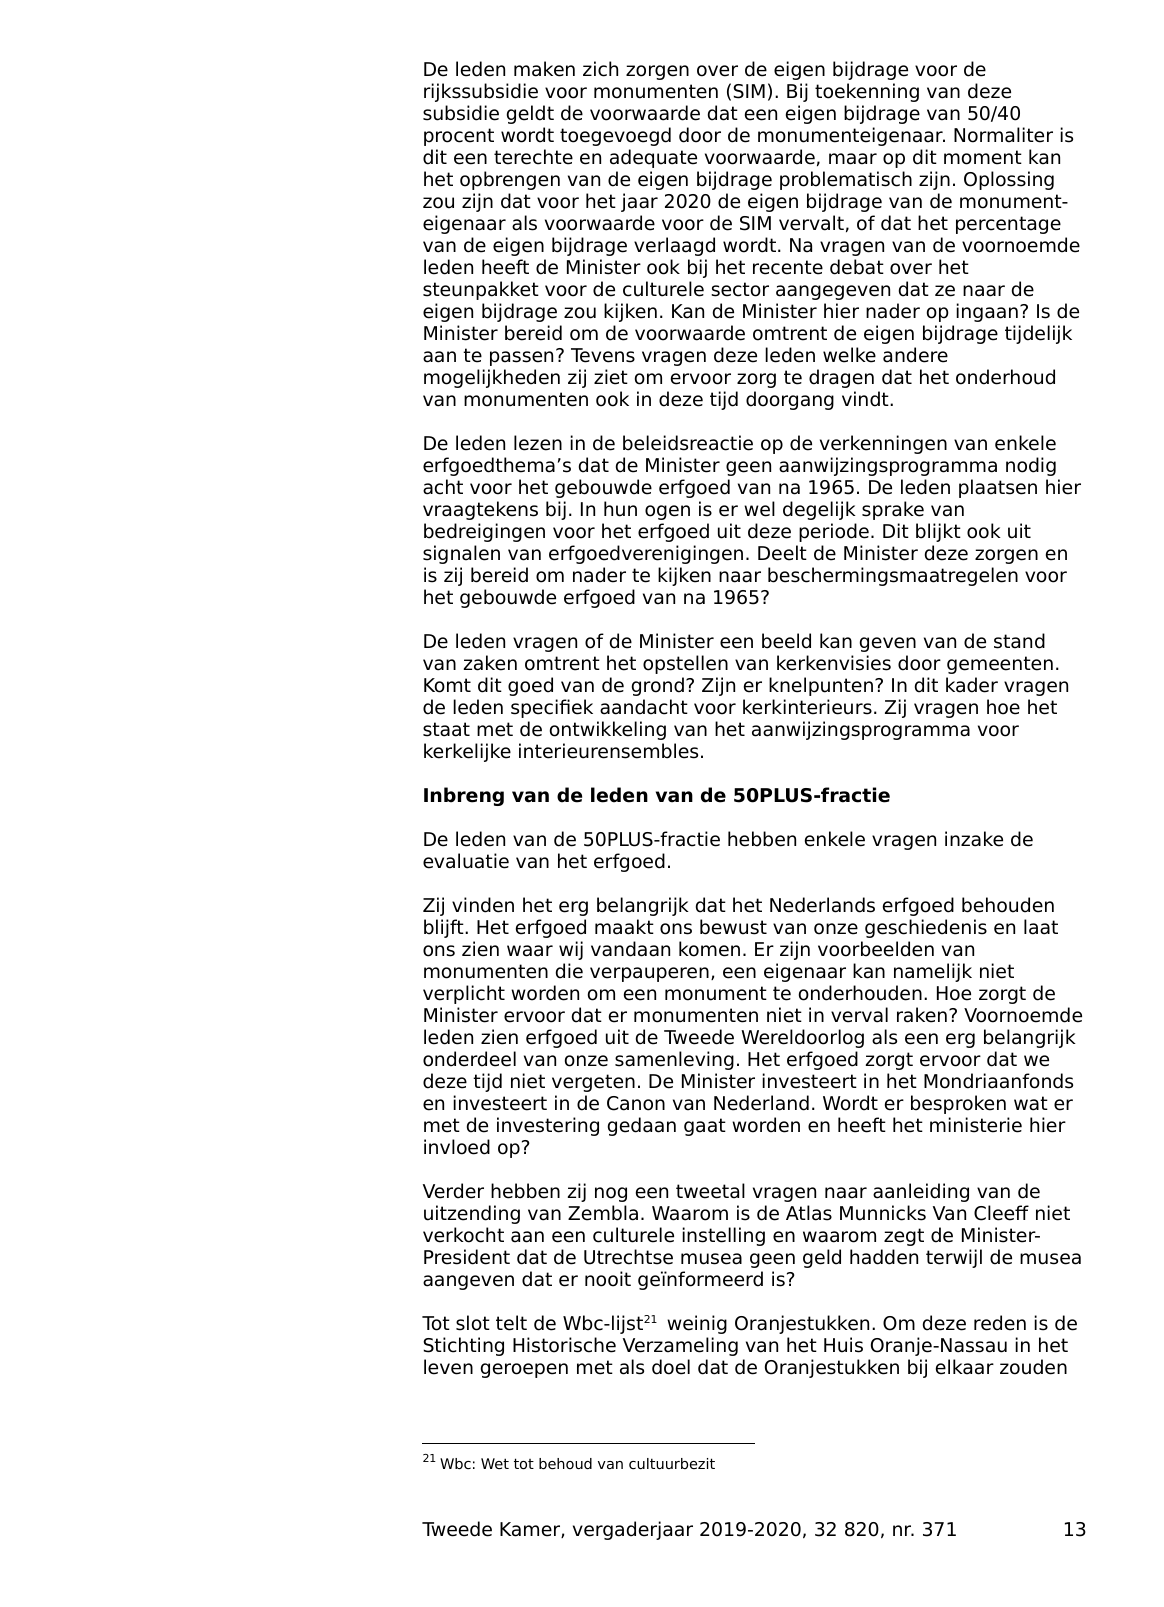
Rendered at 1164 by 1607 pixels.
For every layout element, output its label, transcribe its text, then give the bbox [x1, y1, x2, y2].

text De leden maken zich zorgen over de eigen bijdrage voor de rijkssubsidie voor monumenten (SIM). Bij toekenning van deze subsidie geldt de voorwaarde dat een eigen bijdrage van 50/40 procent wordt toegevoegd door de monumenteigenaar. Normaliter is dit een terechte en adequate voorwaarde, maar op dit moment kan het opbrengen van de eigen bijdrage problematisch zijn. Oplossing zou zijn dat voor het jaar 2020 de eigen bijdrage van de monument-eigenaar als voorwaarde voor de SIM vervalt, of dat het percentage van de eigen bijdrage verlaagd wordt. Na vragen van de voornoemde leden heeft de Minister ook bij het recente debat over het steunpakket voor de culturele sector aangegeven dat ze naar de eigen bijdrage zou kijken. Kan de Minister hier nader op ingaan? Is de Minister bereid om de voorwaarde omtrent de eigen bijdrage tijdelijk aan te passen? Tevens vragen deze leden welke andere mogelijkheden zij ziet om ervoor zorg te dragen dat het onderhoud van monumenten ook in deze tijd doorgang vindt. [422, 59, 1087, 411]
text De leden vragen of de Minister een beeld kan geven van de stand van zaken omtrent het opstellen van kerkenvisies door gemeenten. Komt dit goed van de grond? Zijn er knelpunten? In dit kader vragen de leden specifiek aandacht voor kerkinterieurs. Zij vragen hoe het staat met de ontwikkeling van het aanwijzingsprogramma voor kerkelijke interieurensembles. [422, 631, 1087, 763]
subtitle Inbreng van de leden van de 50PLUS-fractie [422, 785, 1087, 807]
text Tot slot telt de Wbc-lijst weinig Oranjestukken. Om deze reden is de Stichting Historische Verzameling van het Huis Oranje-Nassau in het leven geroepen met als doel dat de Oranjestukken bij elkaar zouden [422, 1313, 1087, 1379]
text Verder hebben zij nog een tweetal vragen naar aanleiding van de uitzending van Zembla. Waarom is de Atlas Munnicks Van Cleeff niet verkocht aan een culturele instelling en waarom zegt de Minister-President dat de Utrechtse musea geen geld hadden terwijl de musea aangeven dat er nooit geïnformeerd is? [422, 1181, 1087, 1291]
text Zij vinden het erg belangrijk dat het Nederlands erfgoed behouden blijft. Het erfgoed maakt ons bewust van onze geschiedenis en laat ons zien waar wij vandaan komen. Er zijn voorbeelden van monumenten die verpauperen, een eigenaar kan namelijk niet verplicht worden om een monument te onderhouden. Hoe zorgt de Minister ervoor dat er monumenten niet in verval raken? Voornoemde leden zien erfgoed uit de Tweede Wereldoorlog als een erg belangrijk onderdeel van onze samenleving. Het erfgoed zorgt ervoor dat we deze tijd niet vergeten. De Minister investeert in het Mondriaanfonds en investeert in de Canon van Nederland. Wordt er besproken wat er met de investering gedaan gaat worden en heeft het ministerie hier invloed op? [422, 895, 1087, 1159]
text De leden van de 50PLUS-fractie hebben enkele vragen inzake de evaluatie van het erfgoed. [422, 829, 1087, 873]
text De leden lezen in de beleidsreactie op de verkenningen van enkele erfgoedthema’s dat de Minister geen aanwijzingsprogramma nodig acht voor het gebouwde erfgoed van na 1965. De leden plaatsen hier vraagtekens bij. In hun ogen is er wel degelijk sprake van bedreigingen voor het erfgoed uit deze periode. Dit blijkt ook uit signalen van erfgoedverenigingen. Deelt de Minister deze zorgen en is zij bereid om nader te kijken naar beschermingsmaatregelen voor het gebouwde erfgoed van na 1965? [422, 433, 1087, 609]
text Wbc: Wet tot behoud van cultuurbezit [422, 1452, 1087, 1474]
